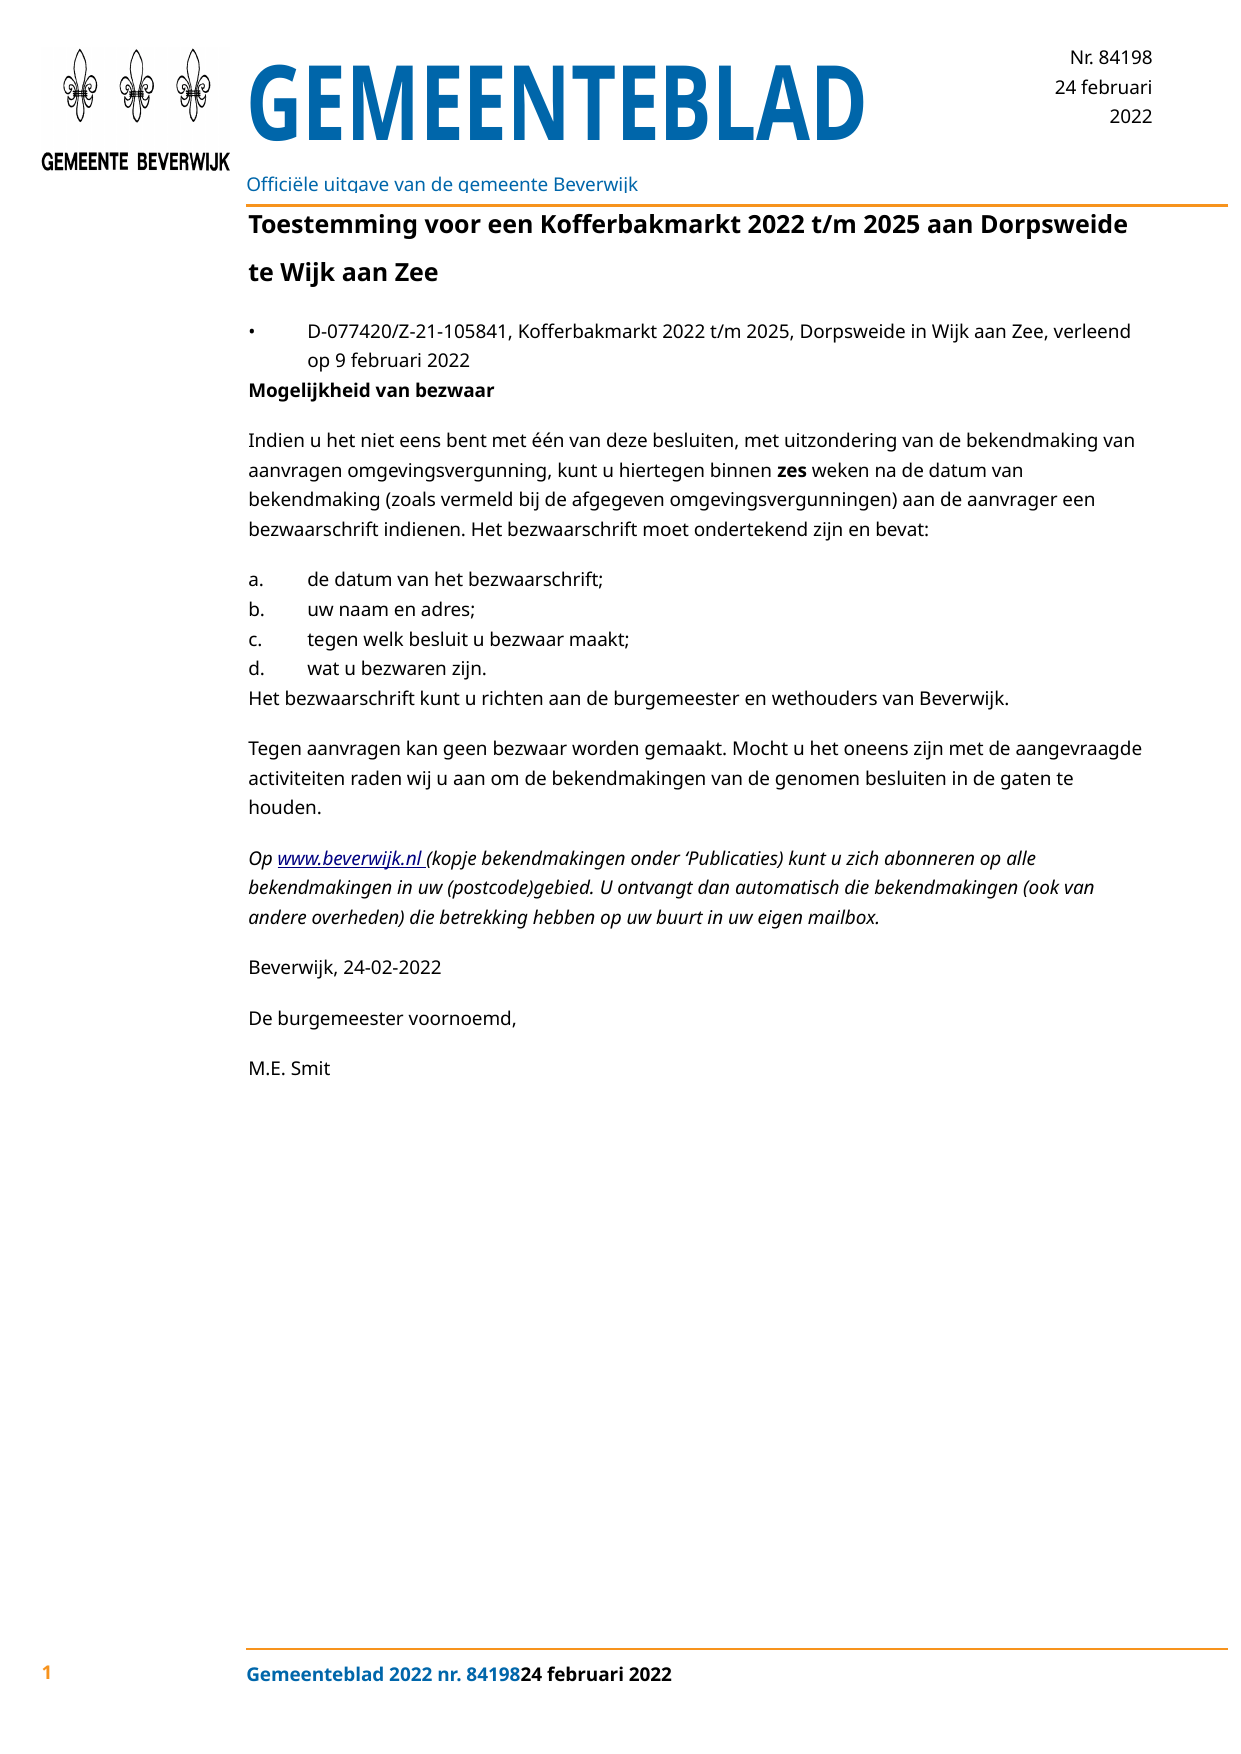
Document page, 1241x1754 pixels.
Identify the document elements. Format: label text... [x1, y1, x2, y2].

list tegen welk besluit u bezwaar maakt; [248, 626, 1152, 652]
text Op www.beverwijk.nl (kopje bekendmakingen onder ‘Publicaties) kunt u zich abonneren op alle bekendmakingen in uw (postcode)gebied. U ontvangt dan automatisch die bekendmakingen (ook van andere overheden) die betrekking hebben op uw buurt in uw eigen mailbox. [248, 845, 1152, 930]
text De burgemeester voornoemd, [248, 1005, 1152, 1031]
text Toestemming voor een Kofferbakmarkt 2022 t/m 2025 aan Dorpsweide te Wijk aan Zee [248, 207, 1152, 288]
text Het bezwaarschrift kunt u richten aan de burgemeester en wethouders van Beverwijk. [248, 685, 1152, 711]
text Indien u het niet eens bent met één van deze besluiten, met uitzondering van de bekendmaking van aanvragen omgevingsvergunning, kunt u hiertegen binnen zes weken na de datum van bekendmaking (zoals vermeld bij de afgegeven omgevingsvergunningen) aan de aanvrager een bezwaarschrift indienen. Het bezwaarschrift moet ondertekend zijn en bevat: [248, 427, 1152, 542]
list uw naam en adres; [248, 596, 1152, 622]
list wat u bezwaren zijn. [248, 655, 1152, 681]
text M.E. Smit [248, 1055, 1152, 1081]
text Tegen aanvragen kan geen bezwaar worden gemaakt. Mocht u het oneens zijn met de aangevraagde activiteiten raden wij u aan om de bekendmakingen van de genomen besluiten in de gaten te houden. [248, 735, 1152, 820]
list de datum van het bezwaarschrift; [248, 567, 1152, 592]
picture [41, 47, 231, 172]
list D-077420/Z-21-105841, Kofferbakmarkt 2022 t/m 2025, Dorpsweide in Wijk aan Zee, verleend op 9 februari 2022 [248, 318, 1152, 373]
text Beverwijk, 24-02-2022 [248, 954, 1152, 980]
text Mogelijkheid van bezwaar [248, 377, 1152, 403]
